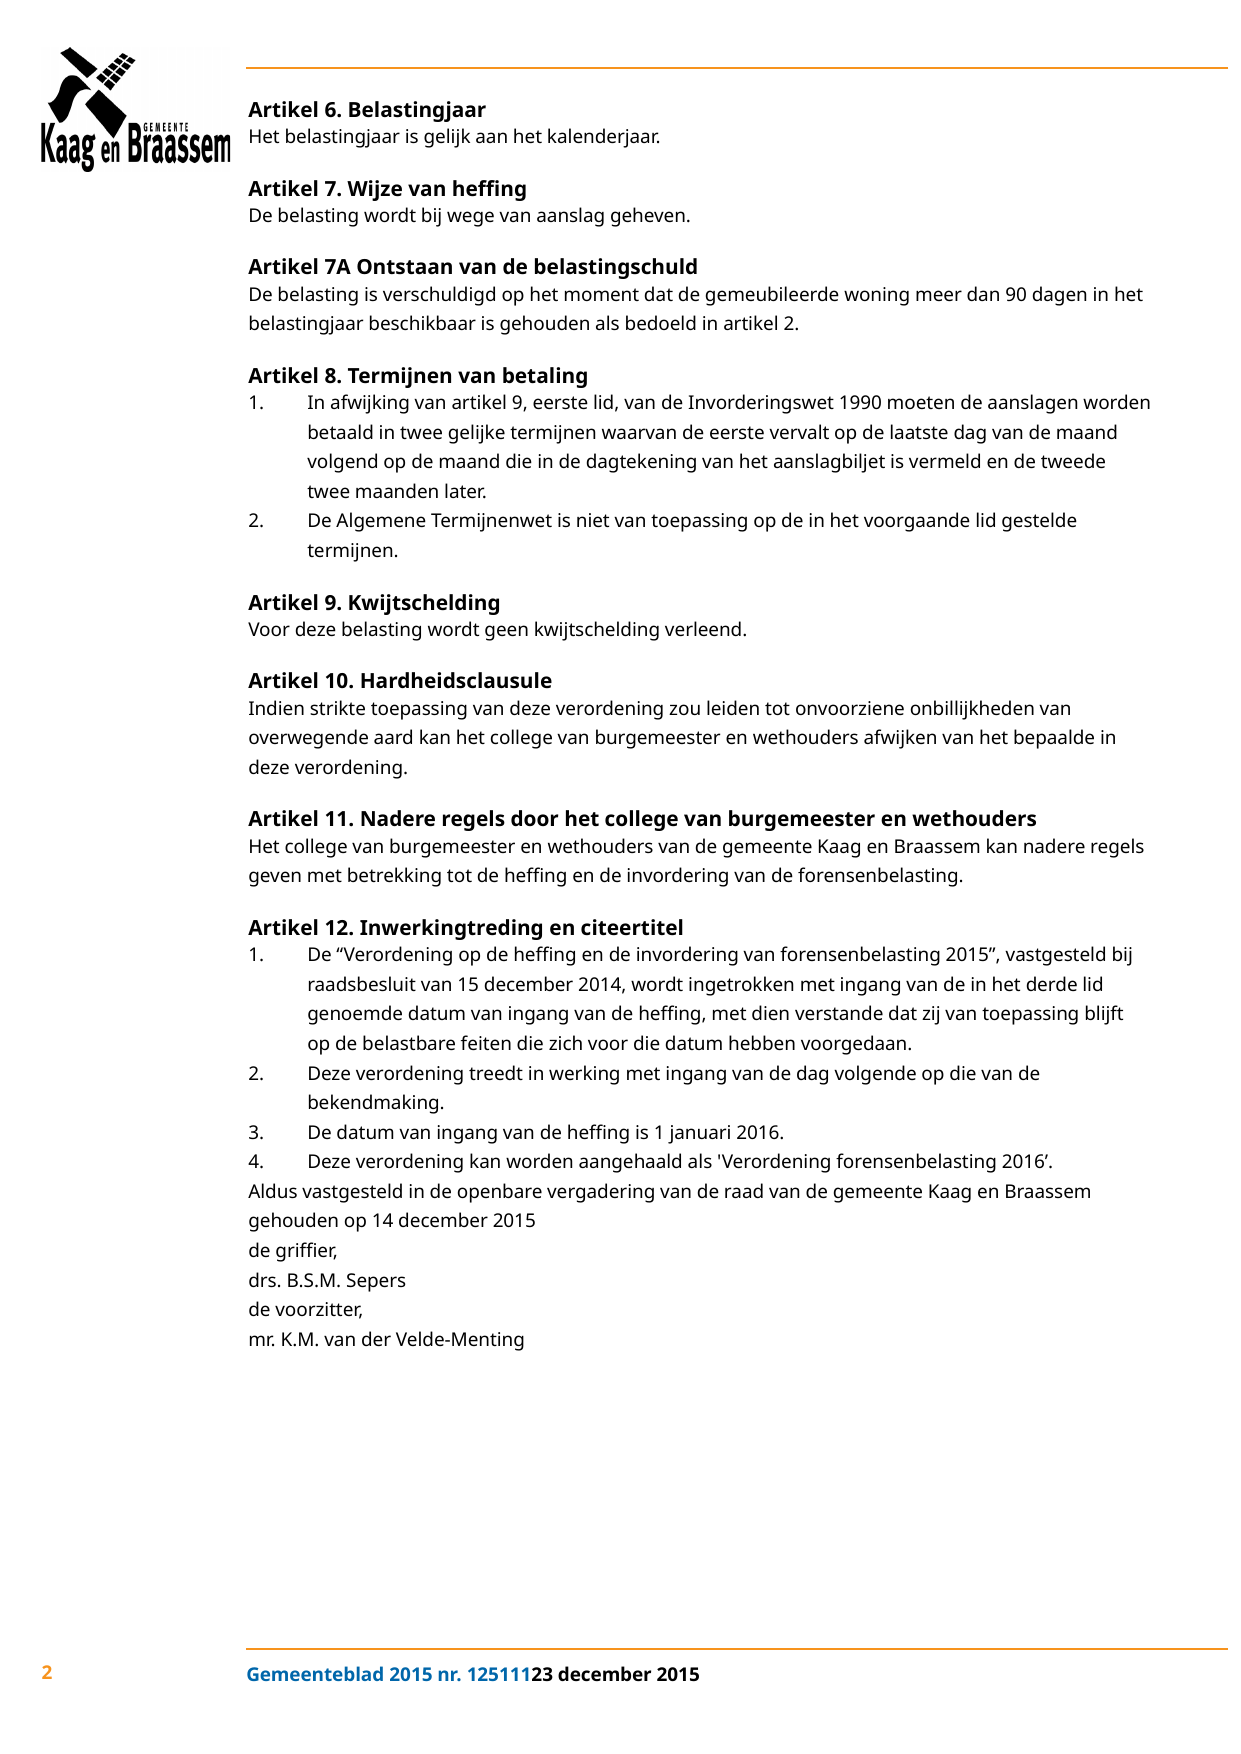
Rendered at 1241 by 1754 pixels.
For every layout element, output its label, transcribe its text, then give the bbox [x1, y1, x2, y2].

picture [41, 47, 231, 172]
list Deze verordening treedt in werking met ingang van de dag volgende op die van de bekendmaking. [248, 1060, 1152, 1115]
text Artikel 6. Belastingjaar [248, 95, 1152, 123]
text Artikel 8. Termijnen van betaling [248, 361, 1152, 389]
text de voorzitter, [248, 1296, 1152, 1322]
list De datum van ingang van de heffing is 1 januari 2016. [248, 1119, 1152, 1145]
text Aldus vastgesteld in de openbare vergadering van de raad van de gemeente Kaag en Braassem gehouden op 14 december 2015 [248, 1178, 1152, 1233]
text drs. B.S.M. Sepers [248, 1267, 1152, 1293]
text De belasting wordt bij wege van aanslag geheven. [248, 202, 1152, 228]
list De Algemene Termijnenwet is niet van toepassing op de in het voorgaande lid gestelde termijnen. [248, 508, 1152, 563]
text Artikel 7. Wijze van heffing [248, 174, 1152, 202]
text Het belastingjaar is gelijk aan het kalenderjaar. [248, 123, 1152, 149]
text Indien strikte toepassing van deze verordening zou leiden tot onvoorziene onbillijkheden van overwegende aard kan het college van burgemeester en wethouders afwijken van het bepaalde in deze verordening. [248, 695, 1152, 780]
text Voor deze belasting wordt geen kwijtschelding verleend. [248, 616, 1152, 642]
list In afwijking van artikel 9, eerste lid, van de Invorderingswet 1990 moeten de aanslagen worden betaald in twee gelijke termijnen waarvan de eerste vervalt op de laatste dag van de maand volgend op de maand die in de dagtekening van het aanslagbiljet is vermeld en de tweede twee maanden later. [248, 389, 1152, 504]
text de griffier, [248, 1237, 1152, 1263]
text Artikel 11. Nadere regels door het college van burgemeester en wethouders [248, 804, 1152, 833]
text Artikel 9. Kwijtschelding [248, 588, 1152, 616]
text Artikel 10. Hardheidsclausule [248, 667, 1152, 695]
text Artikel 7A Ontstaan van de belastingschuld [248, 252, 1152, 281]
list Deze verordening kan worden aangehaald als 'Verordening forensenbelasting 2016’. [248, 1148, 1152, 1174]
text Het college van burgemeester en wethouders van de gemeente Kaag en Braassem kan nadere regels geven met betrekking tot de heffing en de invordering van de forensenbelasting. [248, 833, 1152, 888]
text Artikel 12. Inwerkingtreding en citeertitel [248, 913, 1152, 941]
text mr. K.M. van der Velde-Menting [248, 1326, 1152, 1352]
text De belasting is verschuldigd op het moment dat de gemeubileerde woning meer dan 90 dagen in het belastingjaar beschikbaar is gehouden als bedoeld in artikel 2. [248, 281, 1152, 336]
list De “Verordening op de heffing en de invordering van forensenbelasting 2015”, vastgesteld bij raadsbesluit van 15 december 2014, wordt ingetrokken met ingang van de in het derde lid genoemde datum van ingang van de heffing, met dien verstande dat zij van toepassing blijft op de belastbare feiten die zich voor die datum hebben voorgedaan. [248, 941, 1152, 1056]
